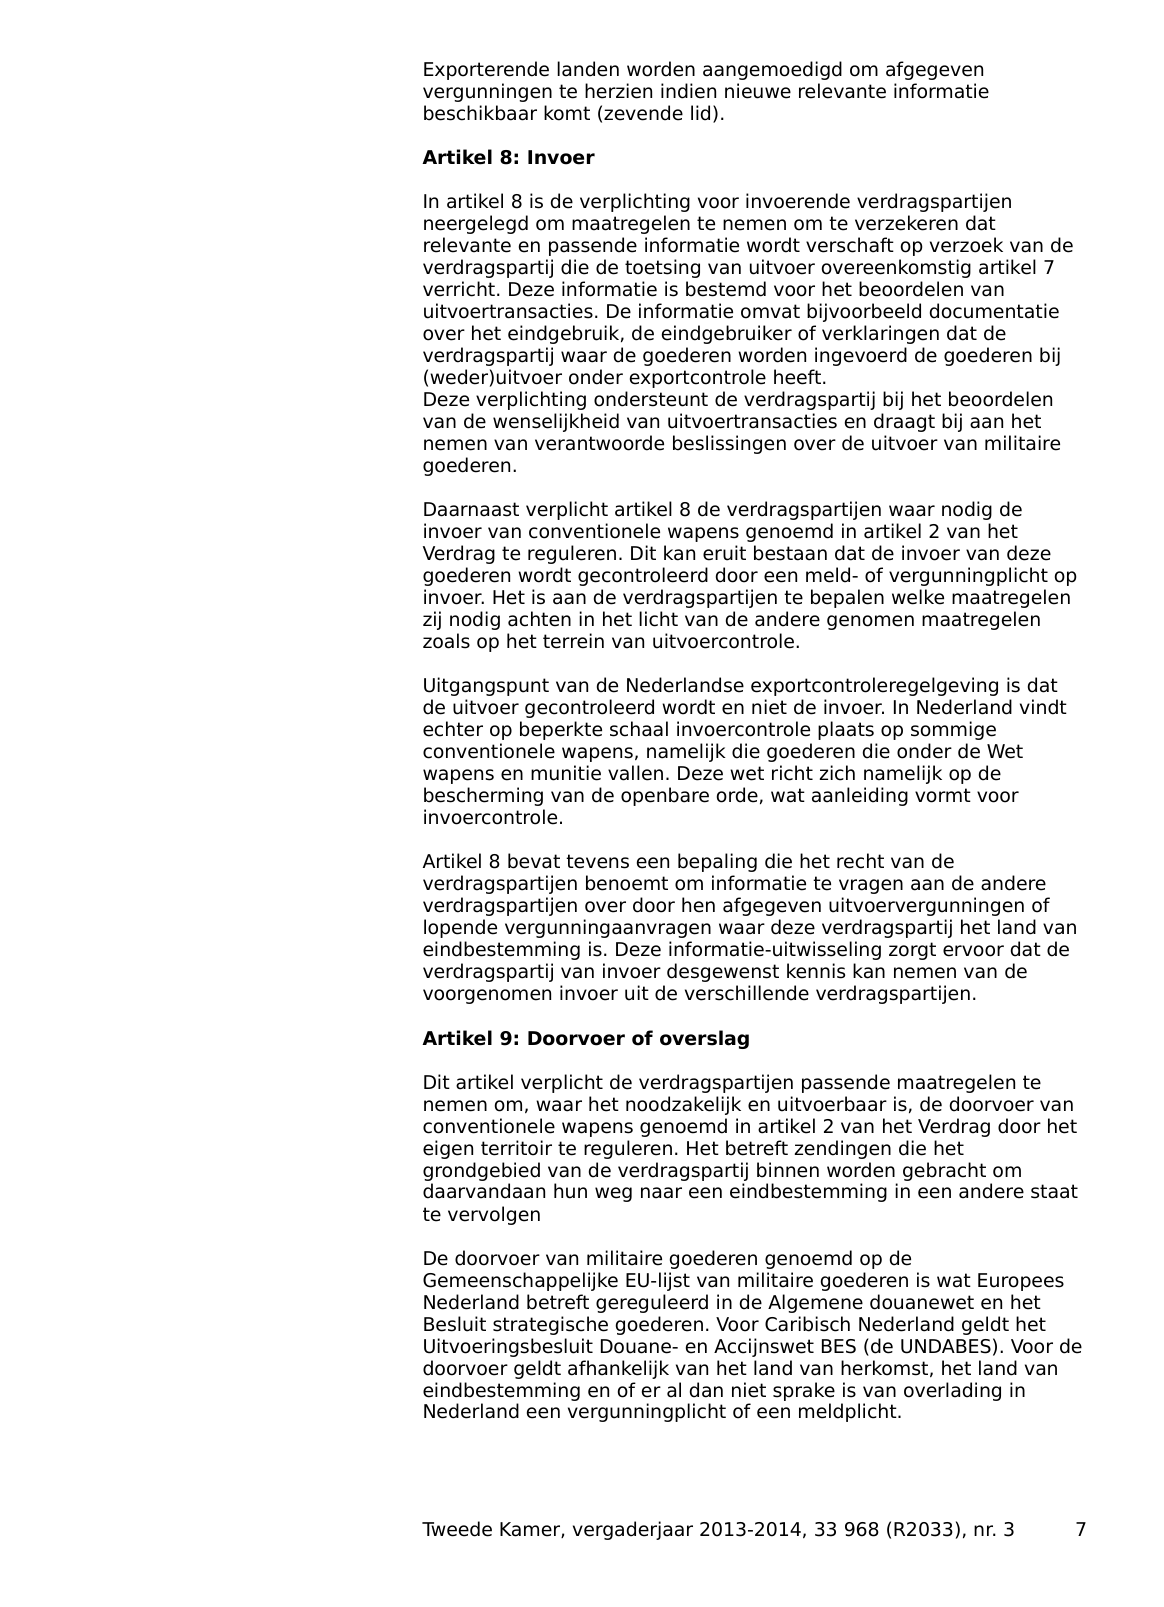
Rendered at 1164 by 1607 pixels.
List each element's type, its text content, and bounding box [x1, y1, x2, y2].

text Exporterende landen worden aangemoedigd om afgegeven vergunningen te herzien indien nieuwe relevante informatie beschikbaar komt (zevende lid). [422, 59, 1087, 125]
text Artikel 8 bevat tevens een bepaling die het recht van de verdragspartijen benoemt om informatie te vragen aan de andere verdragspartijen over door hen afgegeven uitvoervergunningen of lopende vergunningaanvragen waar deze verdragspartij het land van eindbestemming is. Deze informatie-uitwisseling zorgt ervoor dat de verdragspartij van invoer desgewenst kennis kan nemen van de voorgenomen invoer uit de verschillende verdragspartijen. [422, 851, 1087, 1005]
subtitle Artikel 9: Doorvoer of overslag [422, 1027, 1087, 1049]
subtitle Artikel 8: Invoer [422, 147, 1087, 169]
text De doorvoer van militaire goederen genoemd op de Gemeenschappelijke EU-lijst van militaire goederen is wat Europees Nederland betreft gereguleerd in de Algemene douanewet en het Besluit strategische goederen. Voor Caribisch Nederland geldt het Uitvoeringsbesluit Douane- en Accijnswet BES (de UNDABES). Voor de doorvoer geldt afhankelijk van het land van herkomst, het land van eindbestemming en of er al dan niet sprake is van overlading in Nederland een vergunningplicht of een meldplicht. [422, 1248, 1087, 1423]
text Dit artikel verplicht de verdragspartijen passende maatregelen te nemen om, waar het noodzakelijk en uitvoerbaar is, de doorvoer van conventionele wapens genoemd in artikel 2 van het Verdrag door het eigen territoir te reguleren. Het betreft zendingen die het grondgebied van de verdragspartij binnen worden gebracht om daarvandaan hun weg naar een eindbestemming in een andere staat te vervolgen [422, 1072, 1087, 1225]
text Deze verplichting ondersteunt de verdragspartij bij het beoordelen van de wenselijkheid van uitvoertransacties en draagt bij aan het nemen van verantwoorde beslissingen over de uitvoer van militaire goederen. [422, 389, 1087, 477]
text In artikel 8 is de verplichting voor invoerende verdragspartijen neergelegd om maatregelen te nemen om te verzekeren dat relevante en passende informatie wordt verschaft op verzoek van de verdragspartij die de toetsing van uitvoer overeenkomstig artikel 7 verricht. Deze informatie is bestemd voor het beoordelen van uitvoertransacties. De informatie omvat bijvoorbeeld documentatie over het eindgebruik, de eindgebruiker of verklaringen dat de verdragspartij waar de goederen worden ingevoerd de goederen bij (weder)uitvoer onder exportcontrole heeft. [422, 191, 1087, 389]
text Daarnaast verplicht artikel 8 de verdragspartijen waar nodig de invoer van conventionele wapens genoemd in artikel 2 van het Verdrag te reguleren. Dit kan eruit bestaan dat de invoer van deze goederen wordt gecontroleerd door een meld- of vergunningplicht op invoer. Het is aan de verdragspartijen te bepalen welke maatregelen zij nodig achten in het licht van de andere genomen maatregelen zoals op het terrein van uitvoercontrole. [422, 499, 1087, 653]
text Uitgangspunt van de Nederlandse exportcontroleregelgeving is dat de uitvoer gecontroleerd wordt en niet de invoer. In Nederland vindt echter op beperkte schaal invoercontrole plaats op sommige conventionele wapens, namelijk die goederen die onder de Wet wapens en munitie vallen. Deze wet richt zich namelijk op de bescherming van de openbare orde, wat aanleiding vormt voor invoercontrole. [422, 675, 1087, 829]
